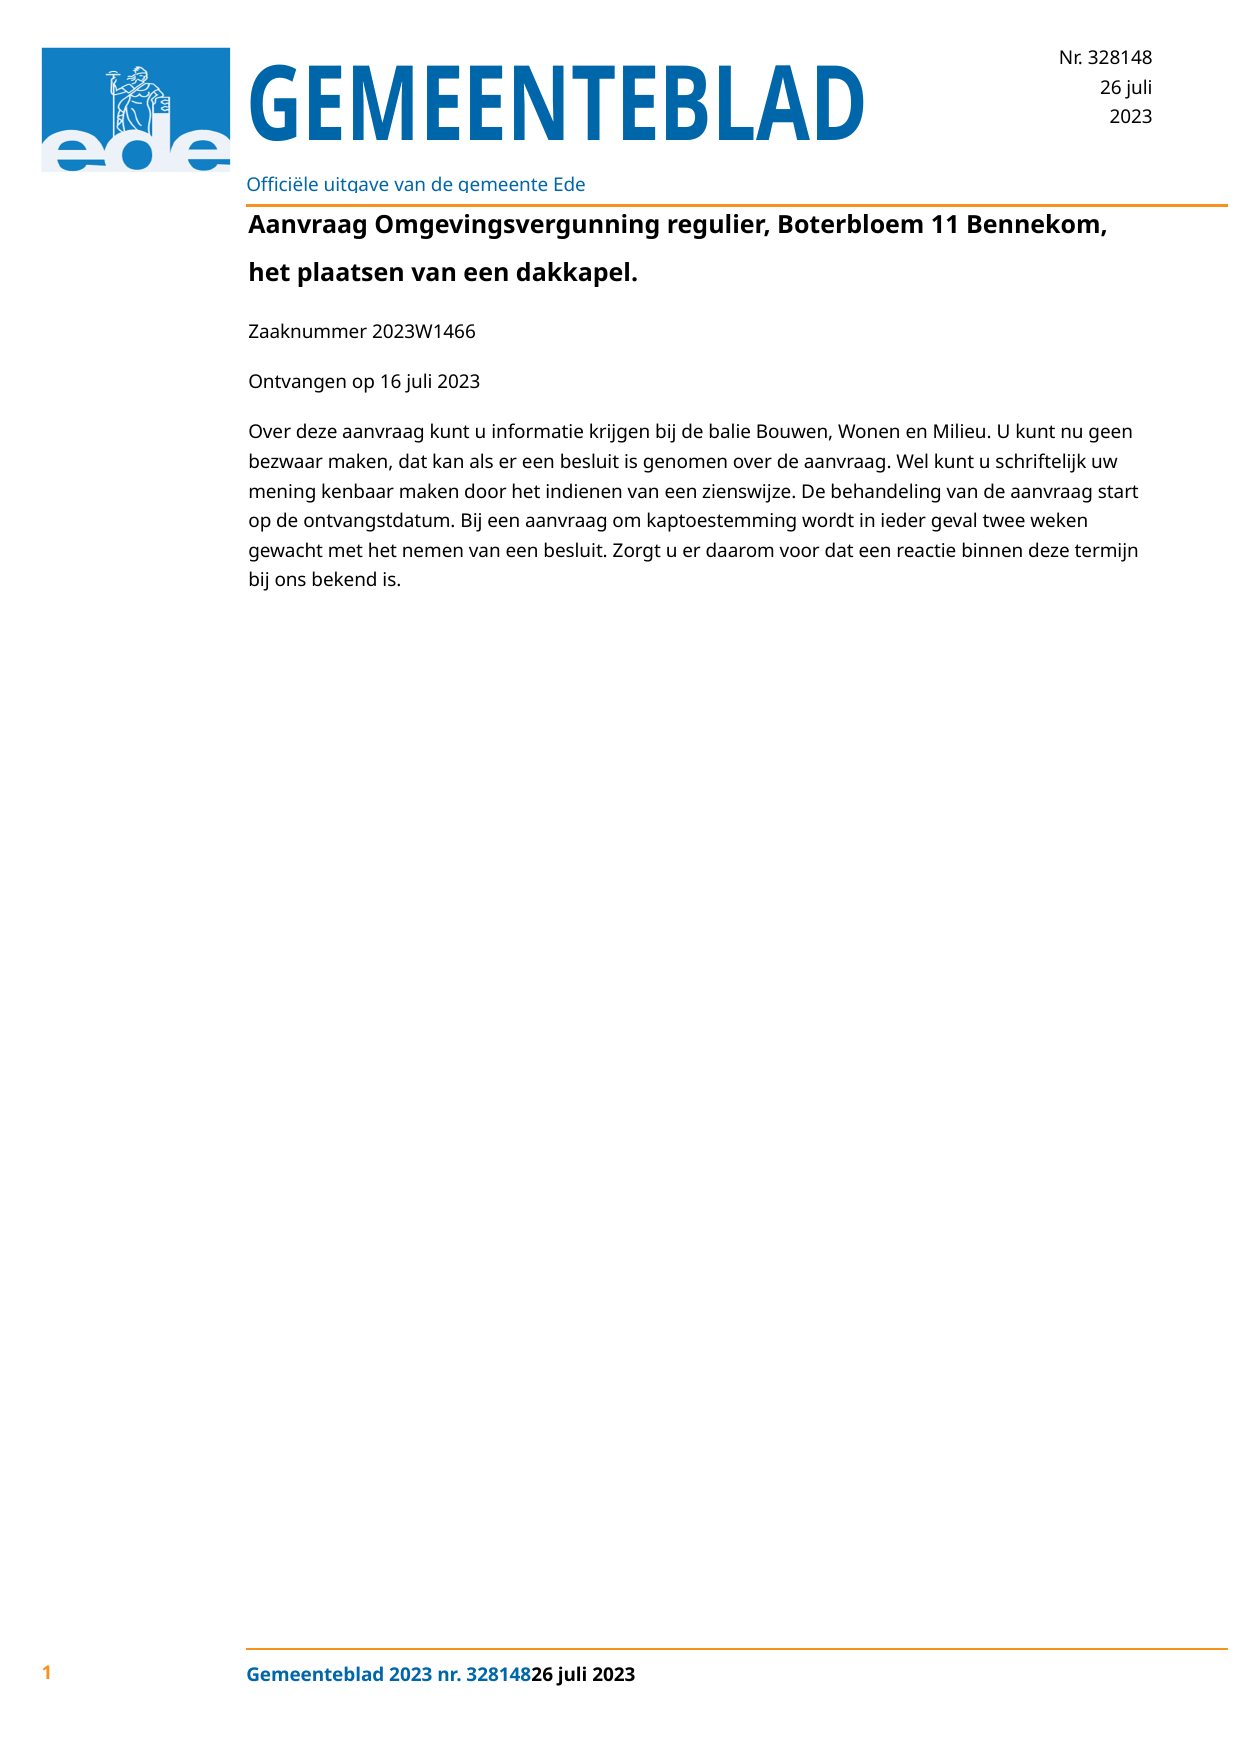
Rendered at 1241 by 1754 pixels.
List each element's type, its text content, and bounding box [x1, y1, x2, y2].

picture [41, 47, 231, 172]
text Ontvangen op 16 juli 2023 [248, 368, 1152, 394]
text Over deze aanvraag kunt u informatie krijgen bij de balie Bouwen, Wonen en Milieu. U kunt nu geen bezwaar maken, dat kan als er een besluit is genomen over de aanvraag. Wel kunt u schriftelijk uw mening kenbaar maken door het indienen van een zienswijze. De behandeling van de aanvraag start op de ontvangstdatum. Bij een aanvraag om kaptoestemming wordt in ieder geval twee weken gewacht met het nemen van een besluit. Zorgt u er daarom voor dat een reactie binnen deze termijn bij ons bekend is. [248, 419, 1152, 592]
text Aanvraag Omgevingsvergunning regulier, Boterbloem 11 Bennekom, het plaatsen van een dakkapel. [248, 207, 1152, 288]
text Zaaknummer 2023W1466 [248, 318, 1152, 344]
